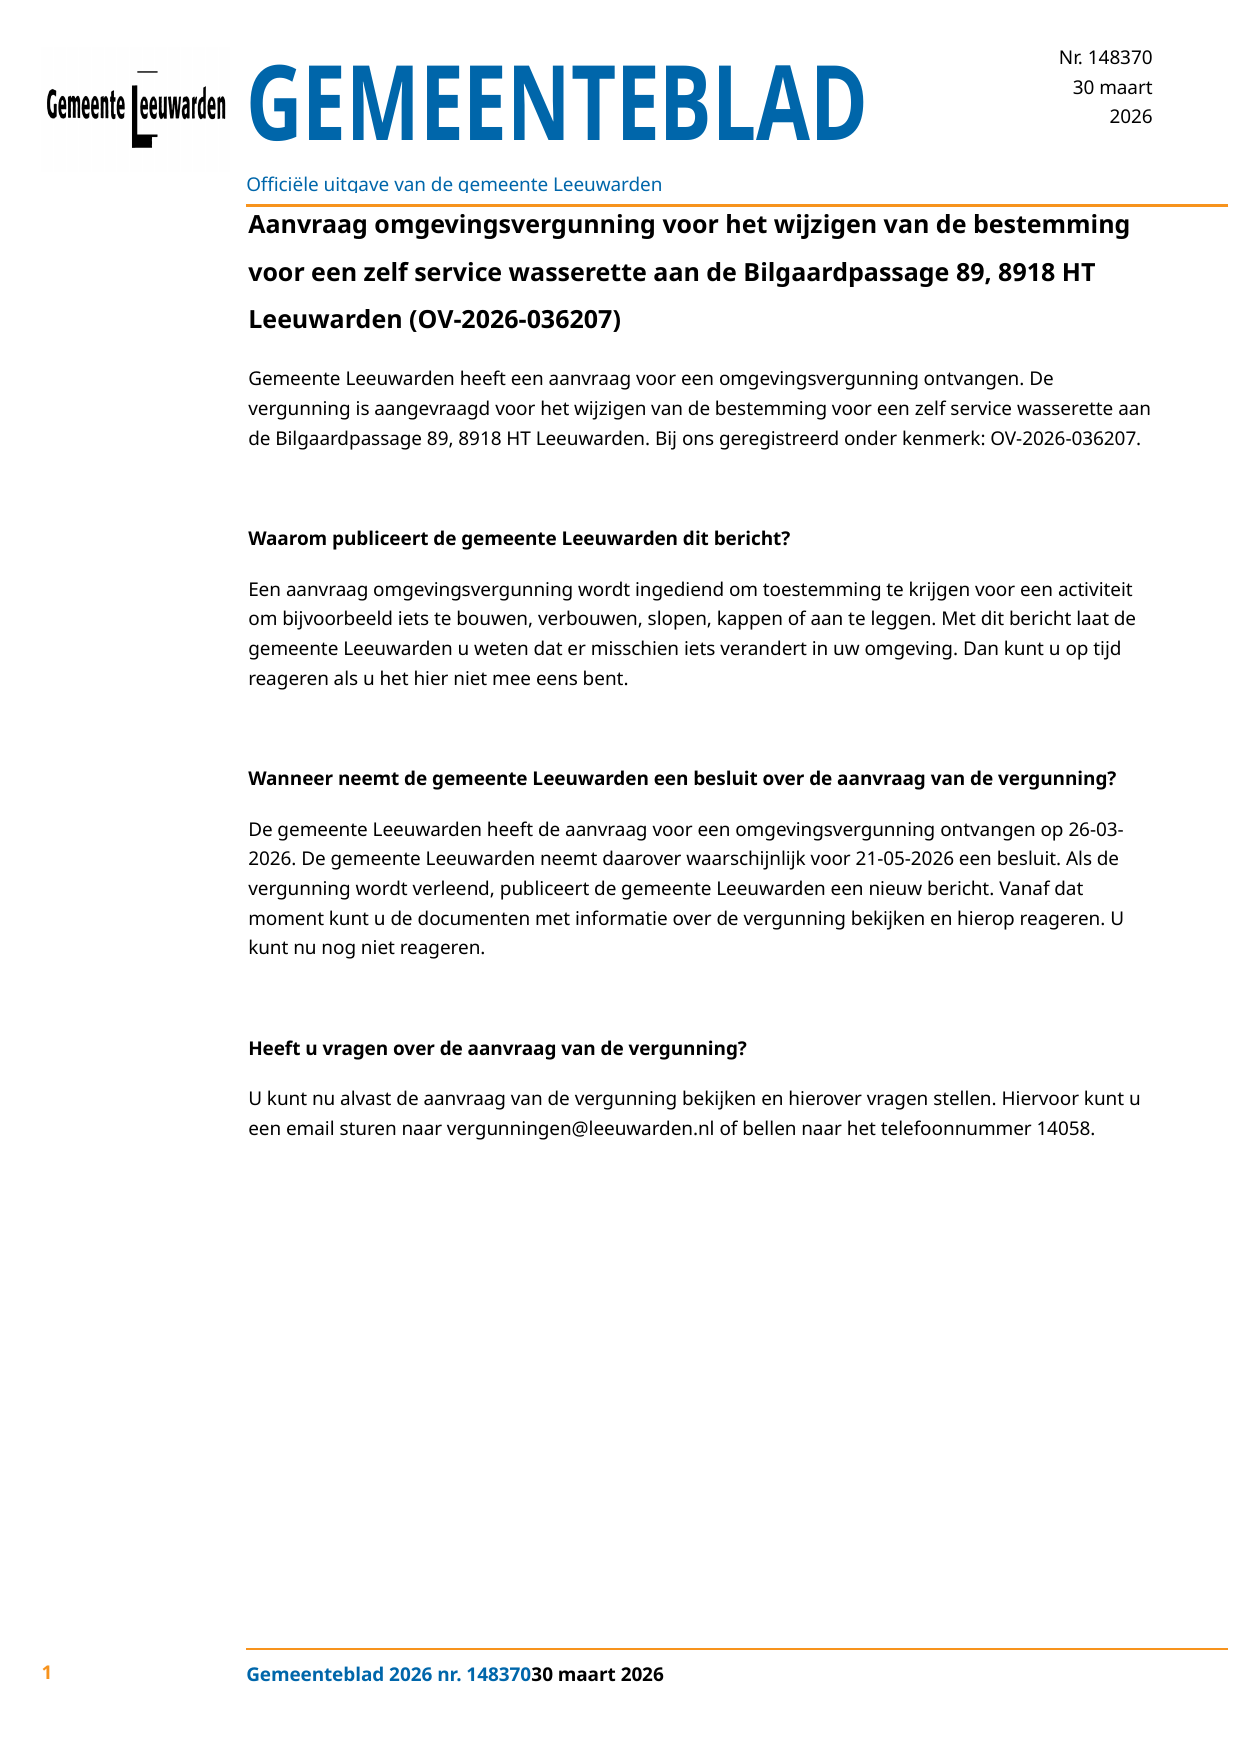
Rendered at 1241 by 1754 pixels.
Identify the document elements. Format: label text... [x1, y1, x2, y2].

text De gemeente Leeuwarden heeft de aanvraag voor een omgevingsvergunning ontvangen op 26-03-2026. De gemeente Leeuwarden neemt daarover waarschijnlijk voor 21-05-2026 een besluit. Als de vergunning wordt verleend, publiceert de gemeente Leeuwarden een nieuw bericht. Vanaf dat moment kunt u de documenten met informatie over de vergunning bekijken en hierop reageren. U kunt nu nog niet reageren. [248, 816, 1152, 960]
text U kunt nu alvast de aanvraag van de vergunning bekijken en hierover vragen stellen. Hiervoor kunt u een email sturen naar vergunningen@leeuwarden.nl of bellen naar het telefoonnummer 14058. [248, 1086, 1152, 1141]
text Een aanvraag omgevingsvergunning wordt ingediend om toestemming te krijgen voor een activiteit om bijvoorbeeld iets te bouwen, verbouwen, slopen, kappen of aan te leggen. Met dit bericht laat de gemeente Leeuwarden u weten dat er misschien iets verandert in uw omgeving. Dan kunt u op tijd reageren als u het hier niet mee eens bent. [248, 576, 1152, 690]
text Wanneer neemt de gemeente Leeuwarden een besluit over de aanvraag van de vergunning? [248, 766, 1152, 791]
text Aanvraag omgevingsvergunning voor het wijzigen van de bestemming voor een zelf service wasserette aan de Bilgaardpassage 89, 8918 HT Leeuwarden (OV-2026-036207) [248, 207, 1152, 336]
text Heeft u vragen over de aanvraag van de vergunning? [248, 1035, 1152, 1061]
text Gemeente Leeuwarden heeft een aanvraag voor een omgevingsvergunning ontvangen. De vergunning is aangevraagd voor het wijzigen van de bestemming voor een zelf service wasserette aan de Bilgaardpassage 89, 8918 HT Leeuwarden. Bij ons geregistreerd onder kenmerk: OV-2026-036207. [248, 366, 1152, 450]
picture [41, 47, 231, 172]
text Waarom publiceert de gemeente Leeuwarden dit bericht? [248, 526, 1152, 551]
